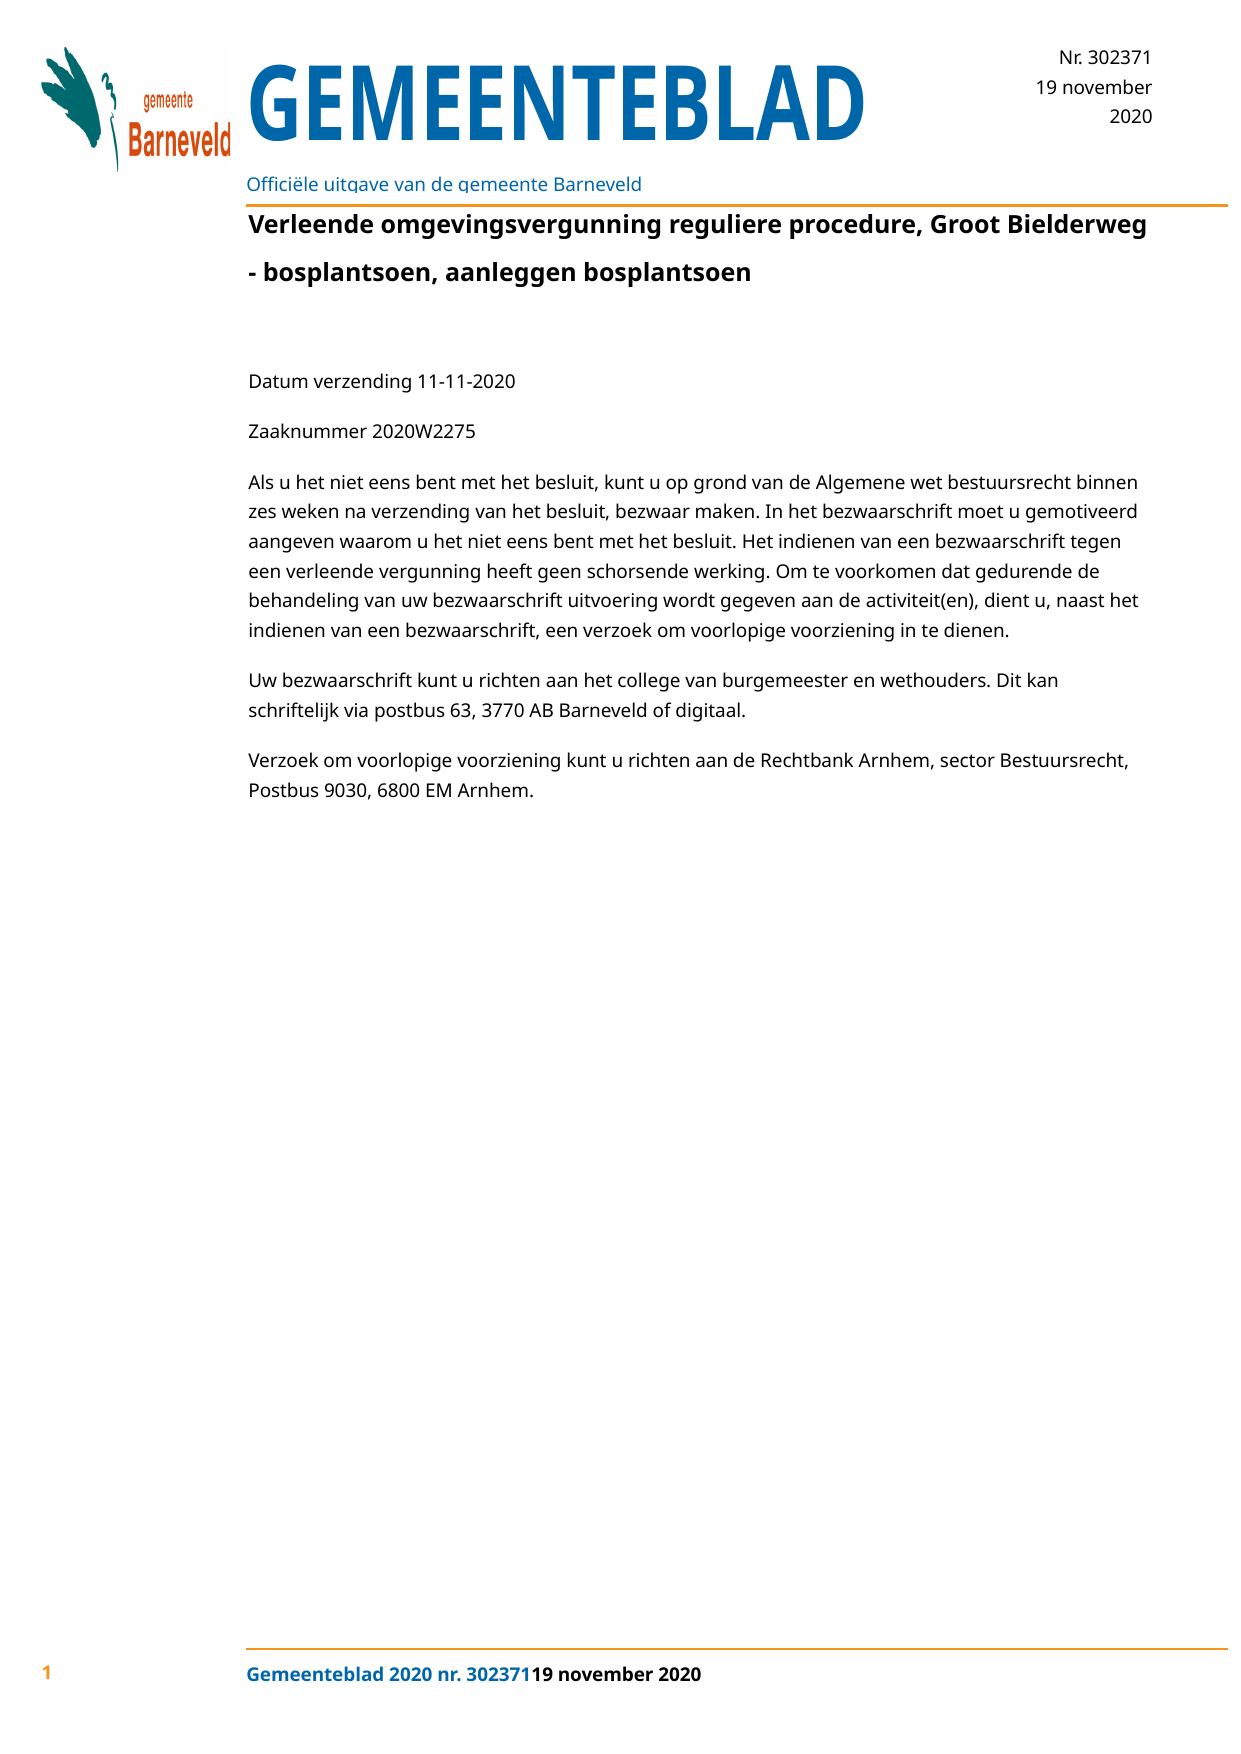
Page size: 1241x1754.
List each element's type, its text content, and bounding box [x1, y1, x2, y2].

text Als u het niet eens bent met het besluit, kunt u op grond van de Algemene wet bestuursrecht binnen zes weken na verzending van het besluit, bezwaar maken. In het bezwaarschrift moet u gemotiveerd aangeven waarom u het niet eens bent met het besluit. Het indienen van een bezwaarschrift tegen een verleende vergunning heeft geen schorsende werking. Om te voorkomen dat gedurende de behandeling van uw bezwaarschrift uitvoering wordt gegeven aan de activiteit(en), dient u, naast het indienen van een bezwaarschrift, een verzoek om voorlopige voorziening in te dienen. [248, 469, 1152, 643]
text Uw bezwaarschrift kunt u richten aan het college van burgemeester en wethouders. Dit kan schriftelijk via postbus 63, 3770 AB Barneveld of digitaal. [248, 667, 1152, 723]
text Verleende omgevingsvergunning reguliere procedure, Groot Bielderweg - bosplantsoen, aanleggen bosplantsoen [248, 207, 1152, 288]
picture [41, 47, 231, 172]
text Datum verzending 11-11-2020 [248, 368, 1152, 394]
text Zaaknummer 2020W2275 [248, 419, 1152, 444]
text Verzoek om voorlopige voorziening kunt u richten aan de Rechtbank Arnhem, sector Bestuursrecht, Postbus 9030, 6800 EM Arnhem. [248, 747, 1152, 803]
